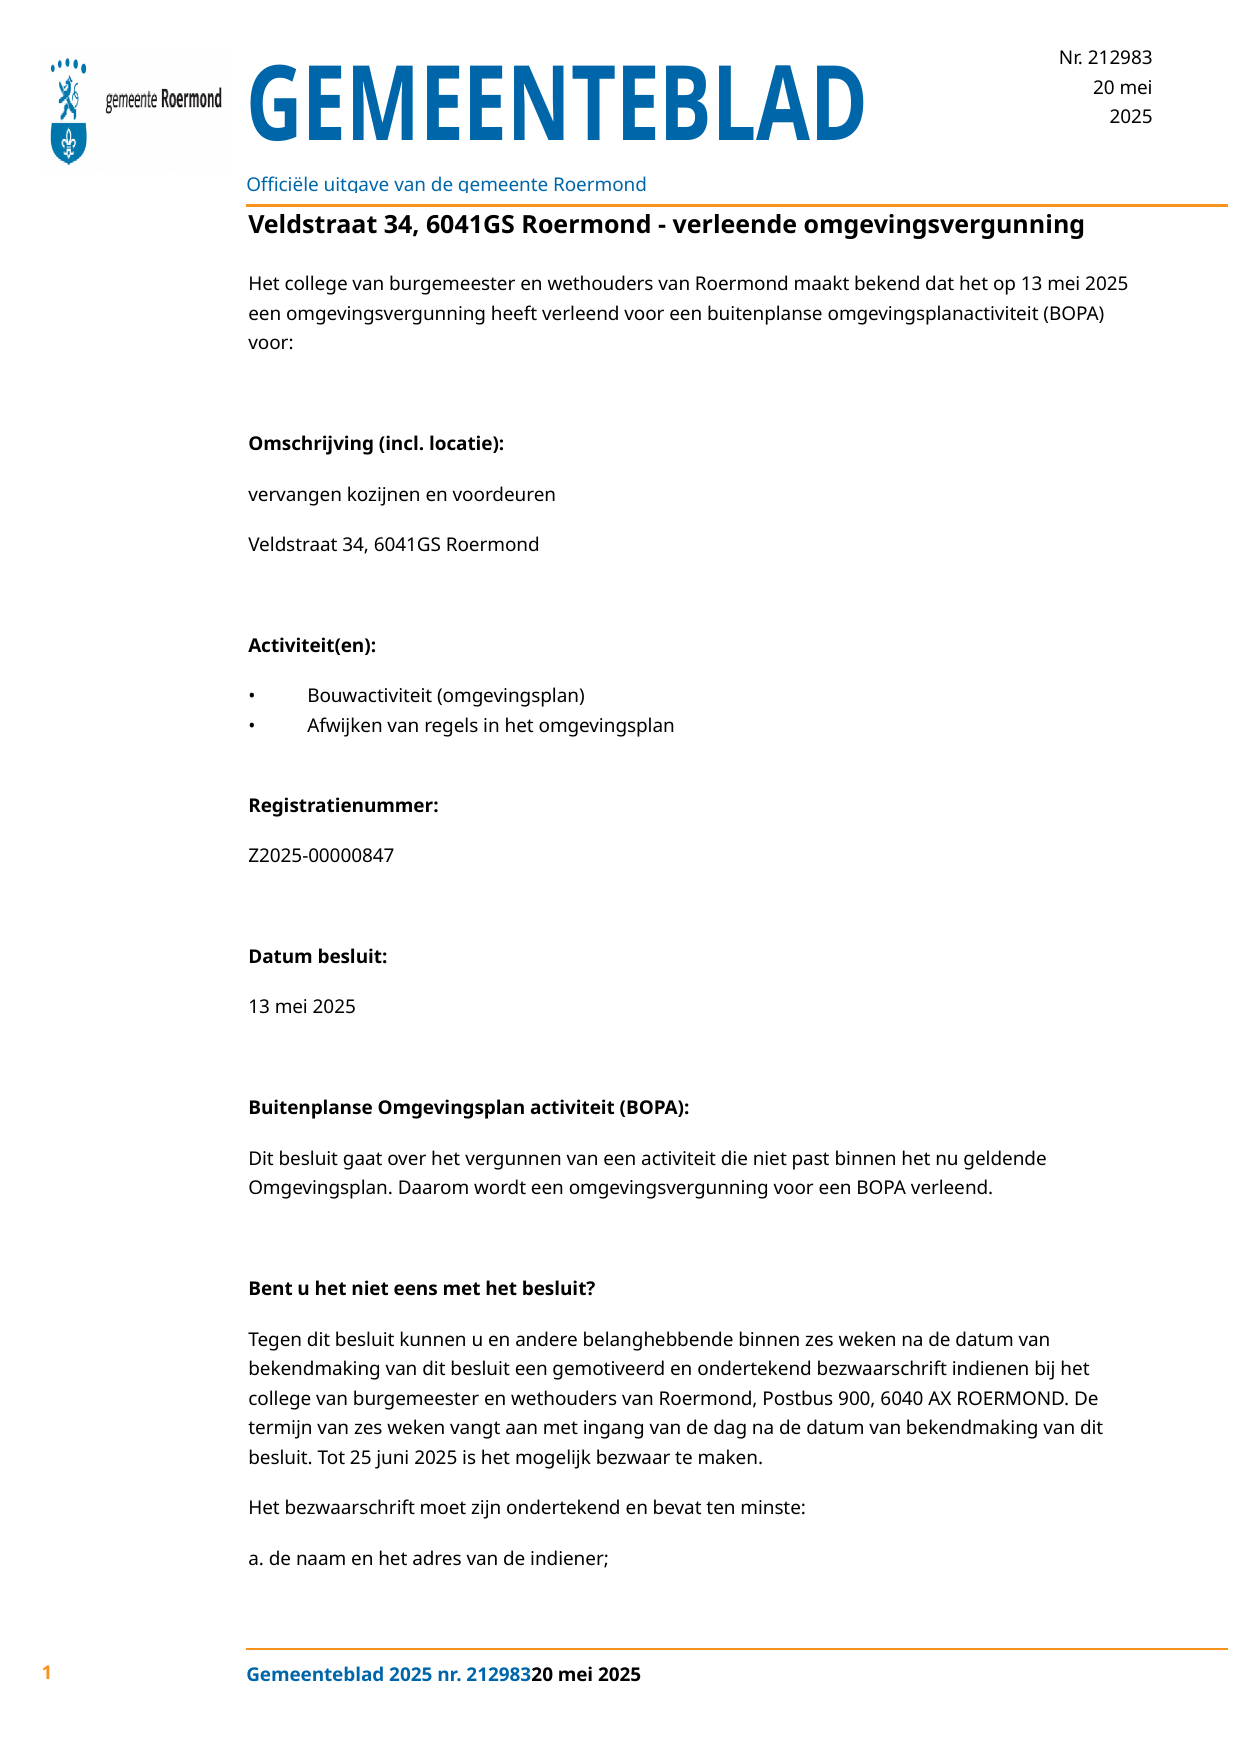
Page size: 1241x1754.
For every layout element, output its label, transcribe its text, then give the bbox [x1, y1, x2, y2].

list Afwijken van regels in het omgevingsplan [248, 712, 1152, 738]
text Tegen dit besluit kunnen u en andere belanghebbende binnen zes weken na de datum van bekendmaking van dit besluit een gemotiveerd en ondertekend bezwaarschrift indienen bij het college van burgemeester en wethouders van Roermond, Postbus 900, 6040 AX ROERMOND. De termijn van zes weken vangt aan met ingang van de dag na de datum van bekendmaking van dit besluit. Tot 25 juni 2025 is het mogelijk bezwaar te maken. [248, 1326, 1152, 1470]
text Buitenplanse Omgevingsplan activiteit (BOPA): [248, 1094, 1152, 1120]
text 13 mei 2025 [248, 994, 1152, 1019]
text Dit besluit gaat over het vergunnen van een activiteit die niet past binnen het nu geldende Omgevingsplan. Daarom wordt een omgevingsvergunning voor een BOPA verleend. [248, 1145, 1152, 1200]
text Datum besluit: [248, 943, 1152, 969]
text Omschrijving (incl. locatie): [248, 430, 1152, 456]
text vervangen kozijnen en voordeuren [248, 481, 1152, 506]
text Het bezwaarschrift moet zijn ondertekend en bevat ten minste: [248, 1494, 1152, 1520]
text Veldstraat 34, 6041GS Roermond [248, 531, 1152, 557]
text Registratienummer: [248, 792, 1152, 818]
picture [41, 47, 231, 172]
text a. de naam en het adres van de indiener; [248, 1545, 1152, 1571]
text Het college van burgemeester en wethouders van Roermond maakt bekend dat het op 13 mei 2025 een omgevingsvergunning heeft verleend voor een buitenplanse omgevingsplanactiviteit (BOPA) voor: [248, 270, 1152, 355]
list Bouwactiviteit (omgevingsplan) [248, 682, 1152, 708]
text Bent u het niet eens met het besluit? [248, 1275, 1152, 1301]
text Veldstraat 34, 6041GS Roermond - verleende omgevingsvergunning [248, 207, 1152, 241]
text Z2025-00000847 [248, 842, 1152, 868]
text Activiteit(en): [248, 632, 1152, 658]
